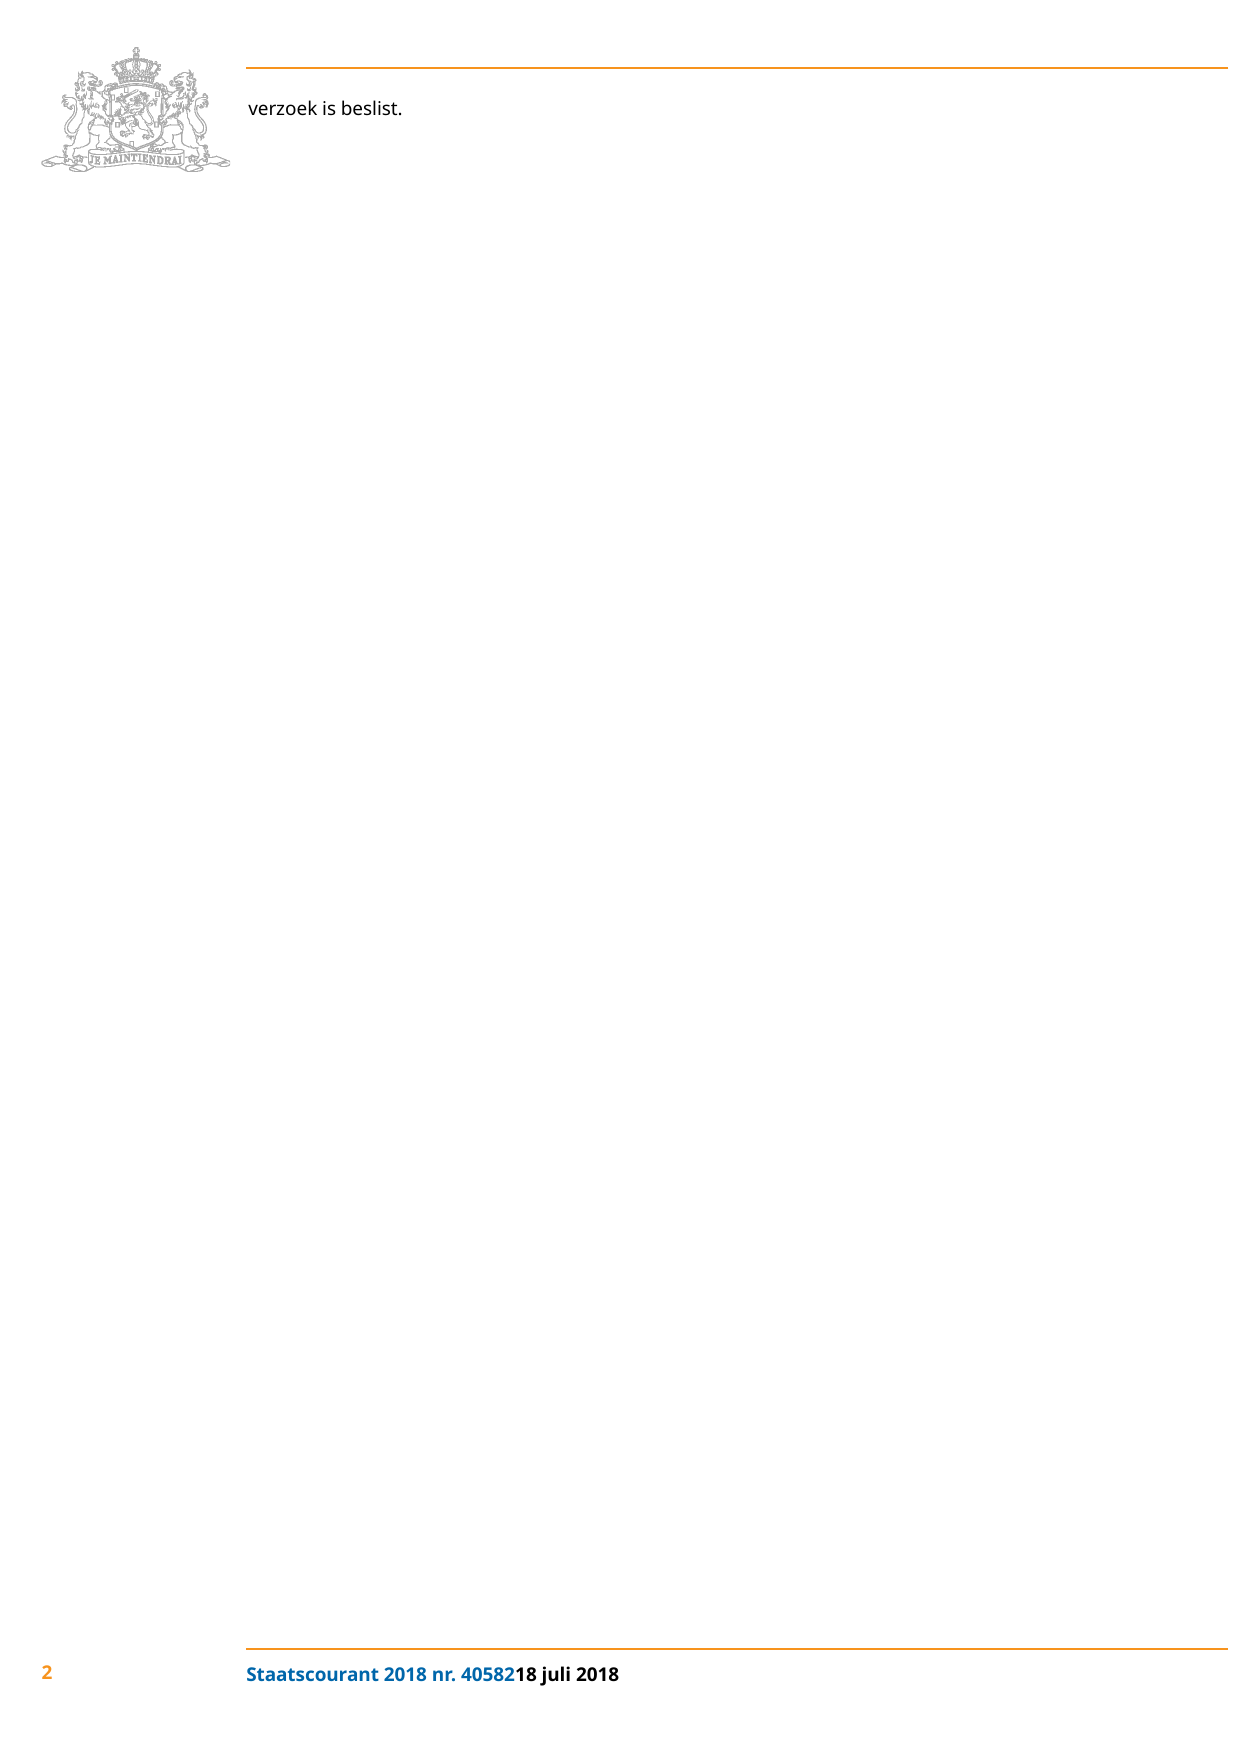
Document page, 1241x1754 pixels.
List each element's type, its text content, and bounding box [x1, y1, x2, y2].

picture [41, 47, 231, 172]
text verzoek is beslist. [248, 95, 1152, 121]
